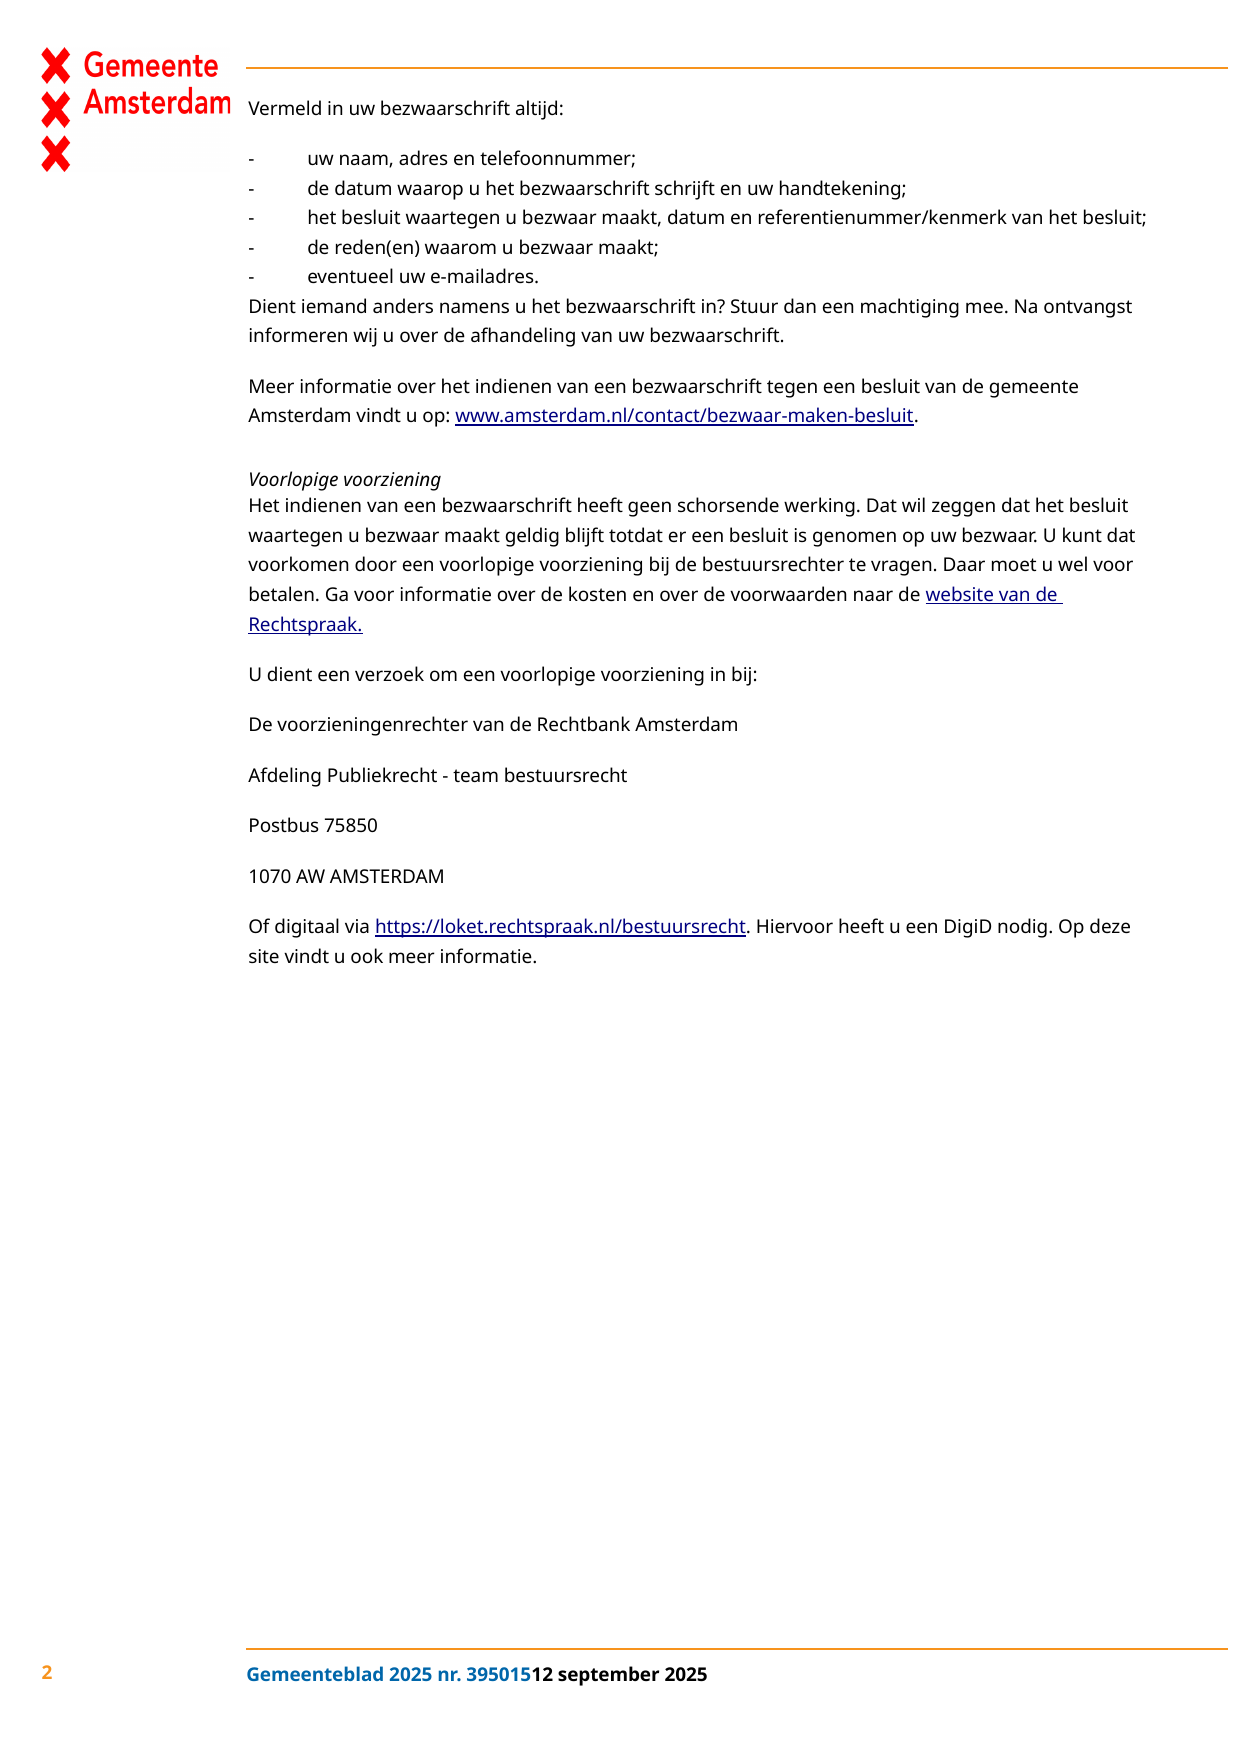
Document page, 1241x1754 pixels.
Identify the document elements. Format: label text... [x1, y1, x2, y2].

text Postbus 75850 [248, 812, 1152, 838]
text Afdeling Publiekrecht - team bestuursrecht [248, 762, 1152, 788]
list eventueel uw e-mailadres. [248, 263, 1152, 289]
text Voorlopige voorziening [248, 467, 1152, 492]
list de datum waarop u het bezwaarschrift schrijft en uw handtekening; [248, 175, 1152, 201]
text De voorzieningenrechter van de Rechtbank Amsterdam [248, 712, 1152, 737]
text Dient iemand anders namens u het bezwaarschrift in? Stuur dan een machtiging mee. Na ontvangst informeren wij u over de afhandeling van uw bezwaarschrift. [248, 293, 1152, 348]
text Meer informatie over het indienen van een bezwaarschrift tegen een besluit van de gemeente Amsterdam vindt u op: www.amsterdam.nl/contact/bezwaar-maken-besluit. [248, 373, 1152, 428]
list uw naam, adres en telefoonnummer; [248, 145, 1152, 171]
text Het indienen van een bezwaarschrift heeft geen schorsende werking. Dat wil zeggen dat het besluit waartegen u bezwaar maakt geldig blijft totdat er een besluit is genomen op uw bezwaar. U kunt dat voorkomen door een voorlopige voorziening bij de bestuursrechter te vragen. Daar moet u wel voor betalen. Ga voor informatie over de kosten en over de voorwaarden naar de website van de Rechtspraak. [248, 492, 1152, 636]
list het besluit waartegen u bezwaar maakt, datum en referentienummer/kenmerk van het besluit; [248, 204, 1152, 230]
text 1070 AW AMSTERDAM [248, 863, 1152, 888]
text U dient een verzoek om een voorlopige voorziening in bij: [248, 661, 1152, 687]
text Vermeld in uw bezwaarschrift altijd: [248, 95, 1152, 121]
list de reden(en) waarom u bezwaar maakt; [248, 234, 1152, 260]
picture [41, 47, 231, 172]
text Of digitaal via https://loket.rechtspraak.nl/bestuursrecht. Hiervoor heeft u een DigiD nodig. Op deze site vindt u ook meer informatie. [248, 913, 1152, 968]
